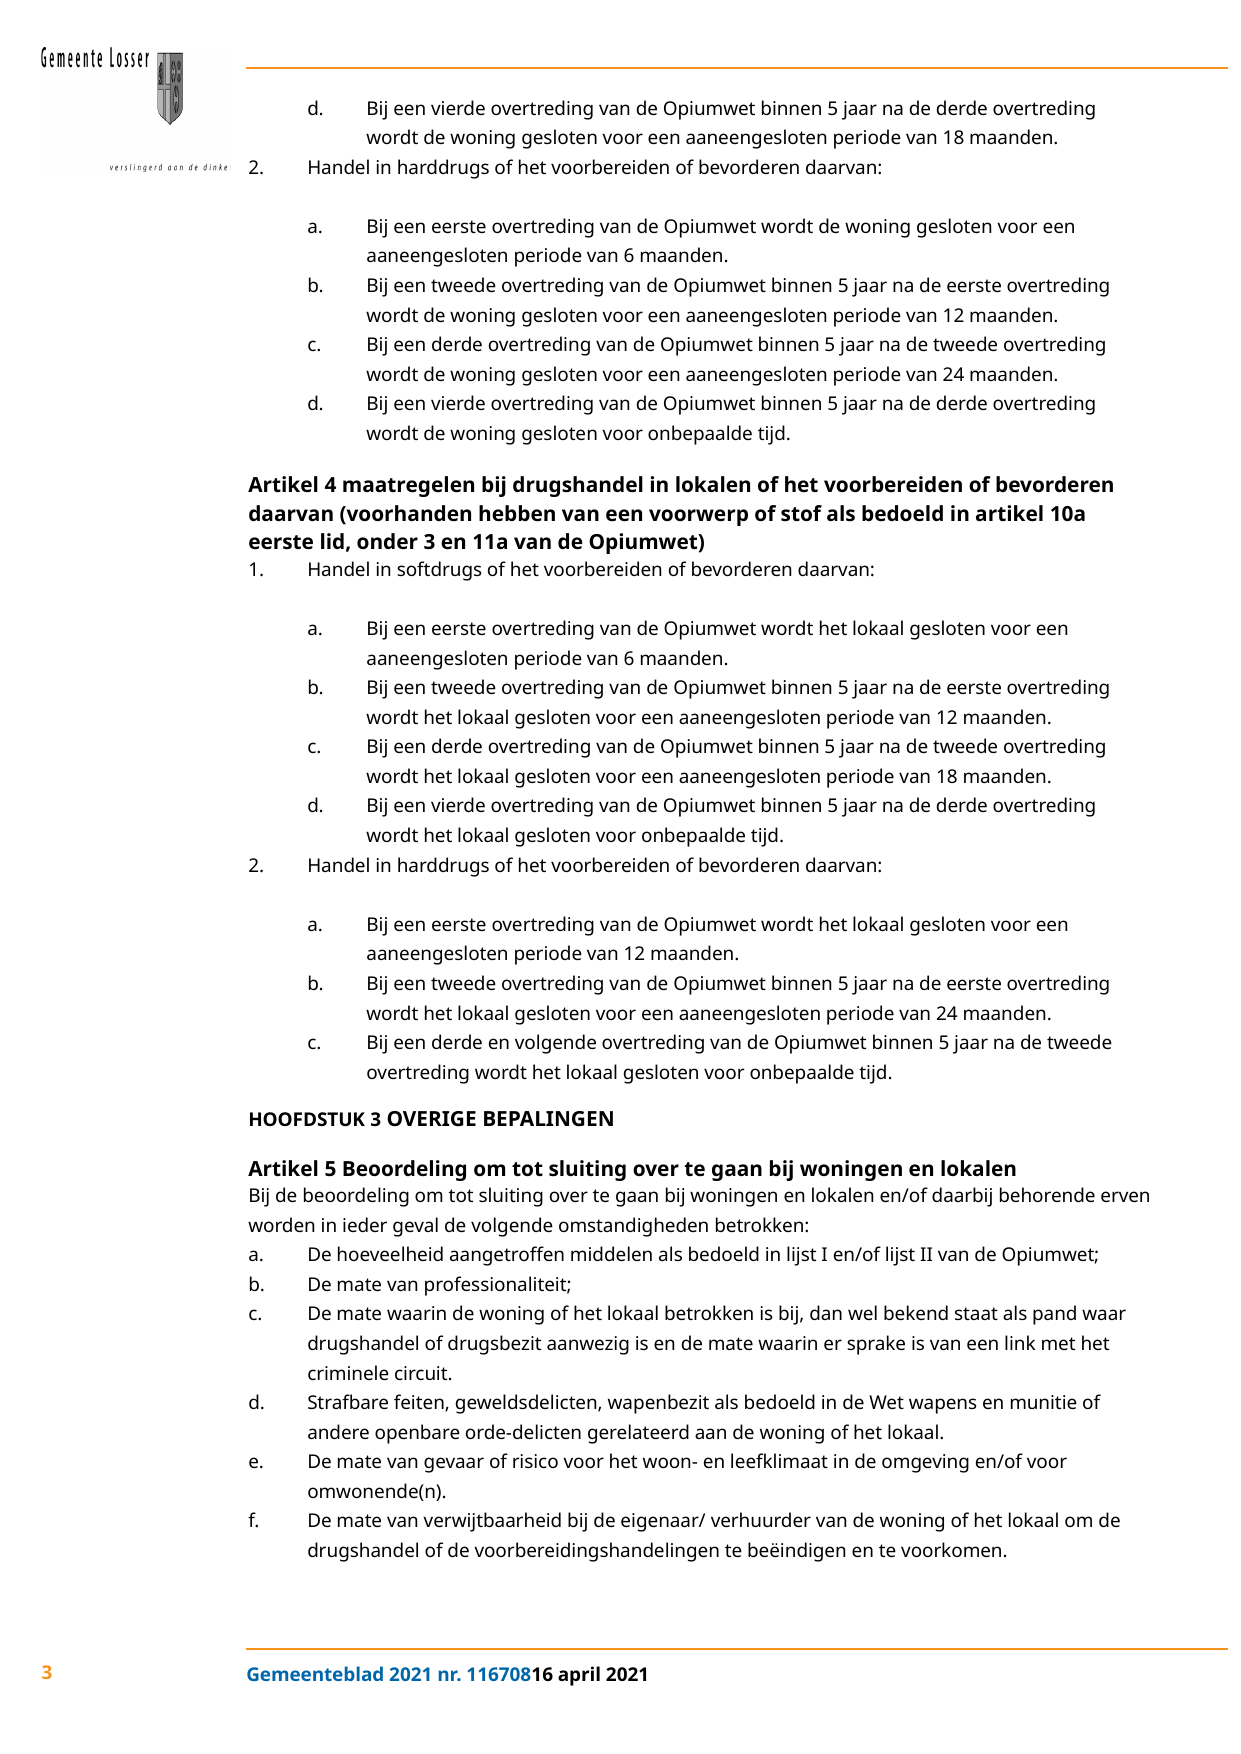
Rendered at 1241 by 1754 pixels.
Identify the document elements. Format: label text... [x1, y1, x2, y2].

list De hoeveelheid aangetroffen middelen als bedoeld in lijst I en/of lijst II van de Opiumwet; [248, 1241, 1152, 1267]
list Bij een eerste overtreding van de Opiumwet wordt de woning gesloten voor een aaneengesloten periode van 6 maanden. [307, 213, 1152, 268]
list De mate van professionaliteit; [248, 1271, 1152, 1297]
list Bij een derde en volgende overtreding van de Opiumwet binnen 5 jaar na de tweede overtreding wordt het lokaal gesloten voor onbepaalde tijd. [307, 1029, 1152, 1084]
text Bij de beoordeling om tot sluiting over te gaan bij woningen en lokalen en/of daarbij behorende erven worden in ieder geval de volgende omstandigheden betrokken: [248, 1182, 1152, 1237]
list Bij een vierde overtreding van de Opiumwet binnen 5 jaar na de derde overtreding wordt het lokaal gesloten voor onbepaalde tijd. [307, 793, 1152, 848]
list Bij een eerste overtreding van de Opiumwet wordt het lokaal gesloten voor een aaneengesloten periode van 12 maanden. [307, 911, 1152, 966]
list Strafbare feiten, geweldsdelicten, wapenbezit als bedoeld in de Wet wapens en munitie of andere openbare orde-delicten gerelateerd aan de woning of het lokaal. [248, 1389, 1152, 1444]
list Bij een derde overtreding van de Opiumwet binnen 5 jaar na de tweede overtreding wordt het lokaal gesloten voor een aaneengesloten periode van 18 maanden. [307, 733, 1152, 789]
list Bij een tweede overtreding van de Opiumwet binnen 5 jaar na de eerste overtreding wordt de woning gesloten voor een aaneengesloten periode van 12 maanden. [307, 272, 1152, 328]
list Bij een derde overtreding van de Opiumwet binnen 5 jaar na de tweede overtreding wordt de woning gesloten voor een aaneengesloten periode van 24 maanden. [307, 331, 1152, 387]
list Bij een vierde overtreding van de Opiumwet binnen 5 jaar na de derde overtreding wordt de woning gesloten voor een aaneengesloten periode van 18 maanden. [307, 95, 1152, 150]
list Handel in harddrugs of het voorbereiden of bevorderen daarvan: [248, 852, 1152, 877]
list De mate van verwijtbaarheid bij de eigenaar/ verhuurder van de woning of het lokaal om de drugshandel of de voorbereidingshandelingen te beëindigen en te voorkomen. [248, 1508, 1152, 1563]
list Bij een vierde overtreding van de Opiumwet binnen 5 jaar na de derde overtreding wordt de woning gesloten voor onbepaalde tijd. [307, 391, 1152, 446]
list Bij een tweede overtreding van de Opiumwet binnen 5 jaar na de eerste overtreding wordt het lokaal gesloten voor een aaneengesloten periode van 12 maanden. [307, 674, 1152, 729]
list Handel in softdrugs of het voorbereiden of bevorderen daarvan: [248, 556, 1152, 582]
text Artikel 4 maatregelen bij drugshandel in lokalen of het voorbereiden of bevorderen daarvan (voorhanden hebben van een voorwerp of stof als bedoeld in artikel 10a eerste lid, onder 3 en 11a van de Opiumwet) [248, 471, 1152, 556]
picture [41, 47, 231, 172]
list De mate van gevaar of risico voor het woon- en leefklimaat in de omgeving en/of voor omwonende(n). [248, 1448, 1152, 1504]
text Artikel 5 Beoordeling om tot sluiting over te gaan bij woningen en lokalen [248, 1154, 1152, 1182]
text HOOFDSTUK 3 OVERIGE BEPALINGEN [248, 1104, 1152, 1133]
list De mate waarin de woning of het lokaal betrokken is bij, dan wel bekend staat als pand waar drugshandel of drugsbezit aanwezig is en de mate waarin er sprake is van een link met het criminele circuit. [248, 1301, 1152, 1385]
list Bij een eerste overtreding van de Opiumwet wordt het lokaal gesloten voor een aaneengesloten periode van 6 maanden. [307, 615, 1152, 670]
list Handel in harddrugs of het voorbereiden of bevorderen daarvan: [248, 154, 1152, 180]
list Bij een tweede overtreding van de Opiumwet binnen 5 jaar na de eerste overtreding wordt het lokaal gesloten voor een aaneengesloten periode van 24 maanden. [307, 970, 1152, 1025]
